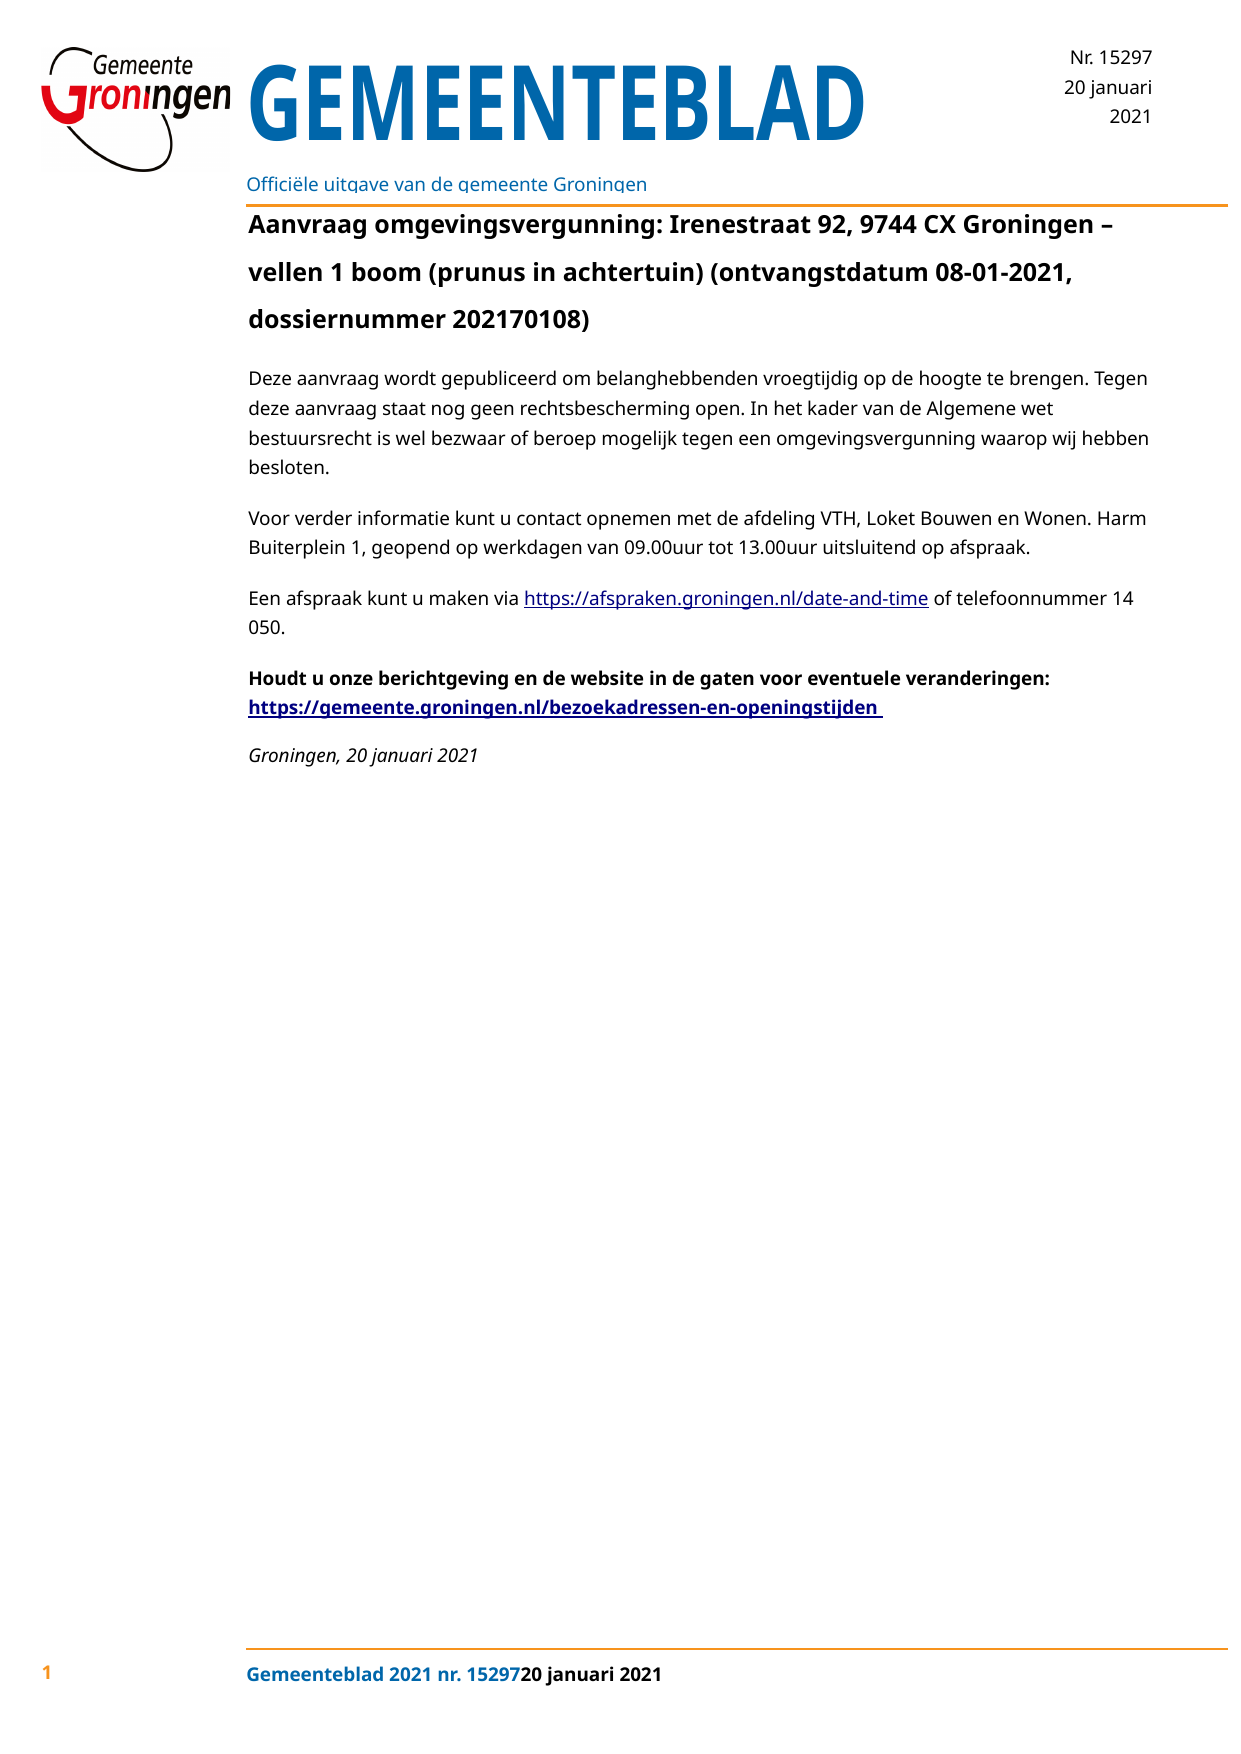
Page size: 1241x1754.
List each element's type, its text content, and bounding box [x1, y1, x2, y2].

text Deze aanvraag wordt gepubliceerd om belanghebbenden vroegtijdig op de hoogte te brengen. Tegen deze aanvraag staat nog geen rechtsbescherming open. In het kader van de Algemene wet bestuursrecht is wel bezwaar of beroep mogelijk tegen een omgevingsvergunning waarop wij hebben besloten. [248, 366, 1152, 480]
picture [41, 47, 231, 172]
text Aanvraag omgevingsvergunning: Irenestraat 92, 9744 CX Groningen – vellen 1 boom (prunus in achtertuin) (ontvangstdatum 08-01-2021, dossiernummer 202170108) [248, 207, 1152, 336]
text Houdt u onze berichtgeving en de website in de gaten voor eventuele veranderingen: https://gemeente.groningen.nl/bezoekadressen-en-openingstijden [248, 665, 1152, 720]
text Een afspraak kunt u maken via https://afspraken.groningen.nl/date-and-time of telefoonnummer 14 050. [248, 585, 1152, 640]
text Groningen, 20 januari 2021 [248, 742, 1152, 768]
text Voor verder informatie kunt u contact opnemen met de afdeling VTH, Loket Bouwen en Wonen. Harm Buiterplein 1, geopend op werkdagen van 09.00uur tot 13.00uur uitsluitend op afspraak. [248, 505, 1152, 560]
